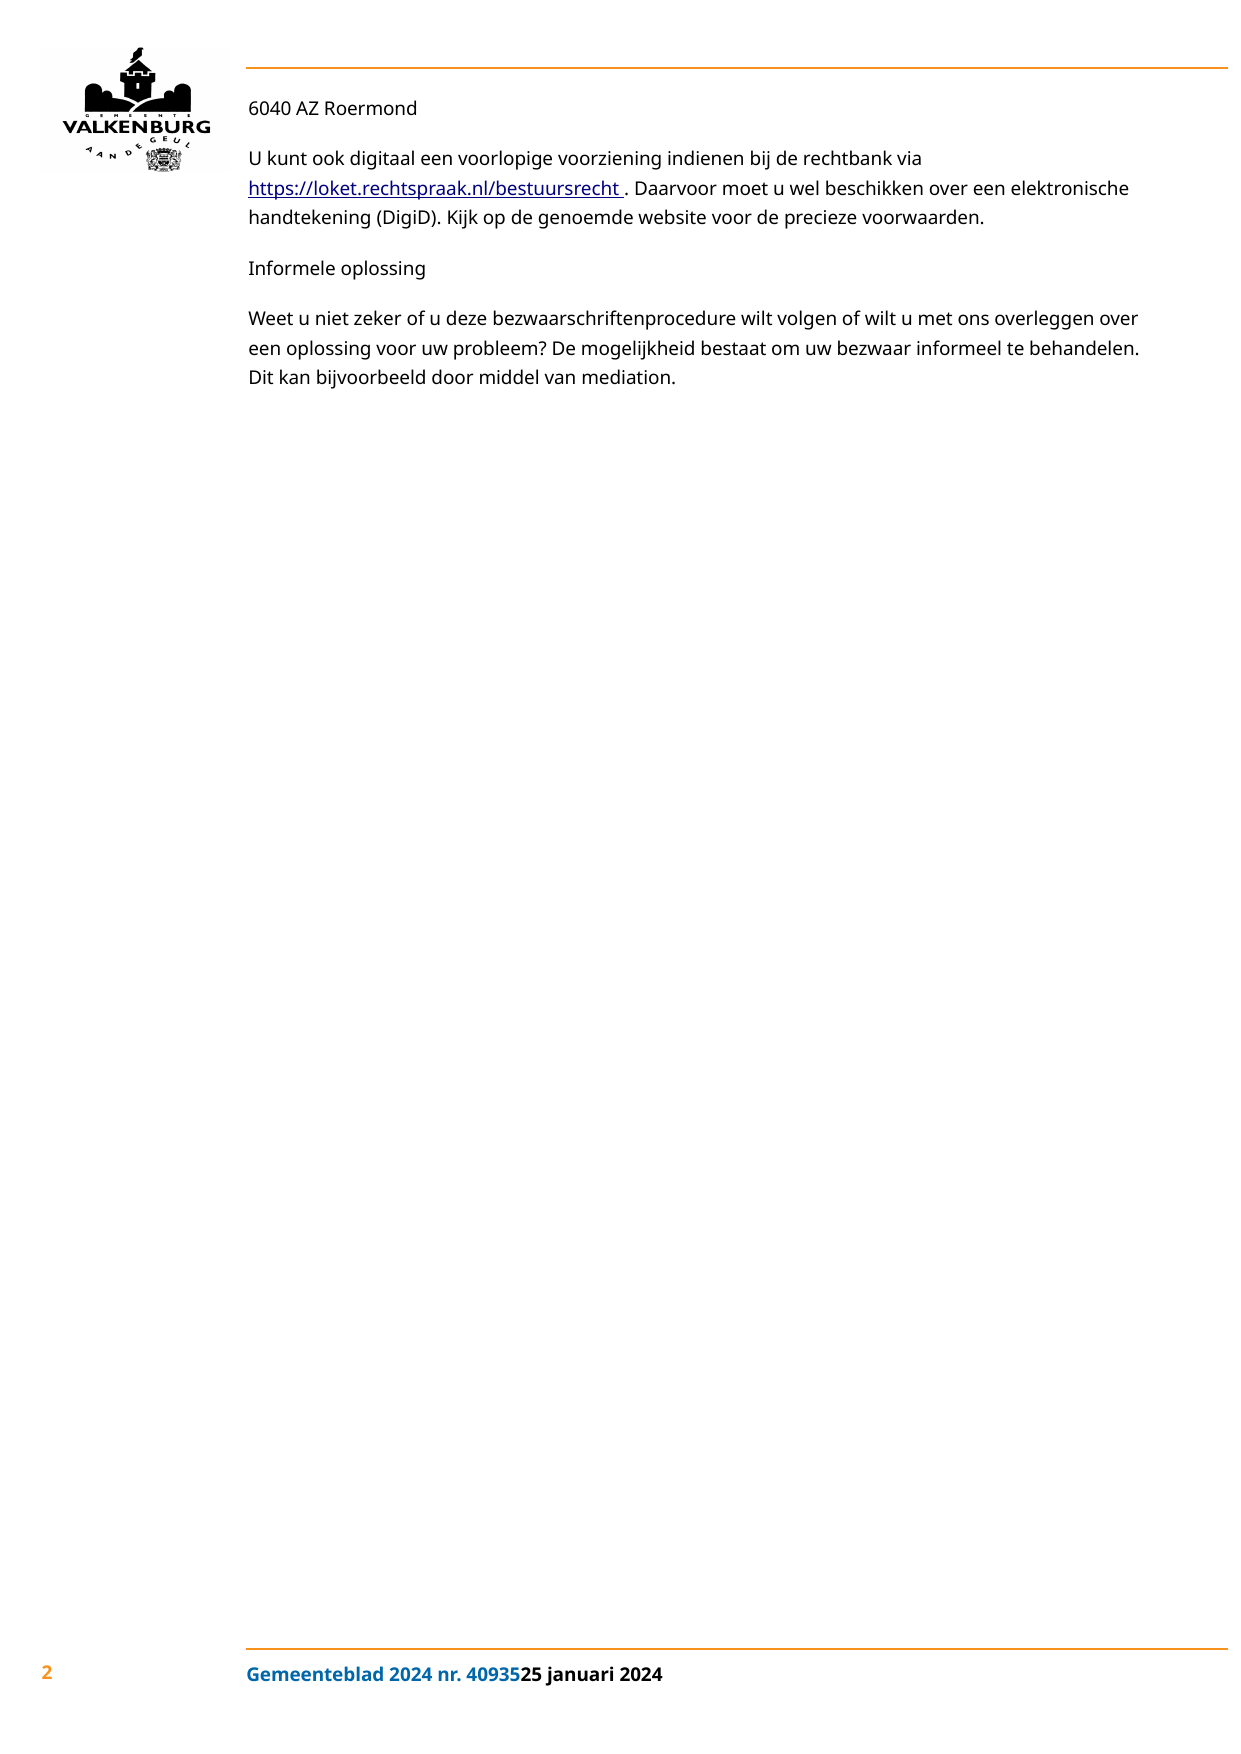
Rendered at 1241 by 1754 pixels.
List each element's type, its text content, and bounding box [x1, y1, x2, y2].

picture [41, 47, 231, 172]
text U kunt ook digitaal een voorlopige voorziening indienen bij de rechtbank via https://loket.rechtspraak.nl/bestuursrecht . Daarvoor moet u wel beschikken over een elektronische handtekening (DigiD). Kijk op de genoemde website voor de precieze voorwaarden. [248, 145, 1152, 230]
text Weet u niet zeker of u deze bezwaarschriftenprocedure wilt volgen of wilt u met ons overleggen over een oplossing voor uw probleem? De mogelijkheid bestaat om uw bezwaar informeel te behandelen. Dit kan bijvoorbeeld door middel van mediation. [248, 305, 1152, 390]
text 6040 AZ Roermond [248, 95, 1152, 121]
text Informele oplossing [248, 255, 1152, 281]
